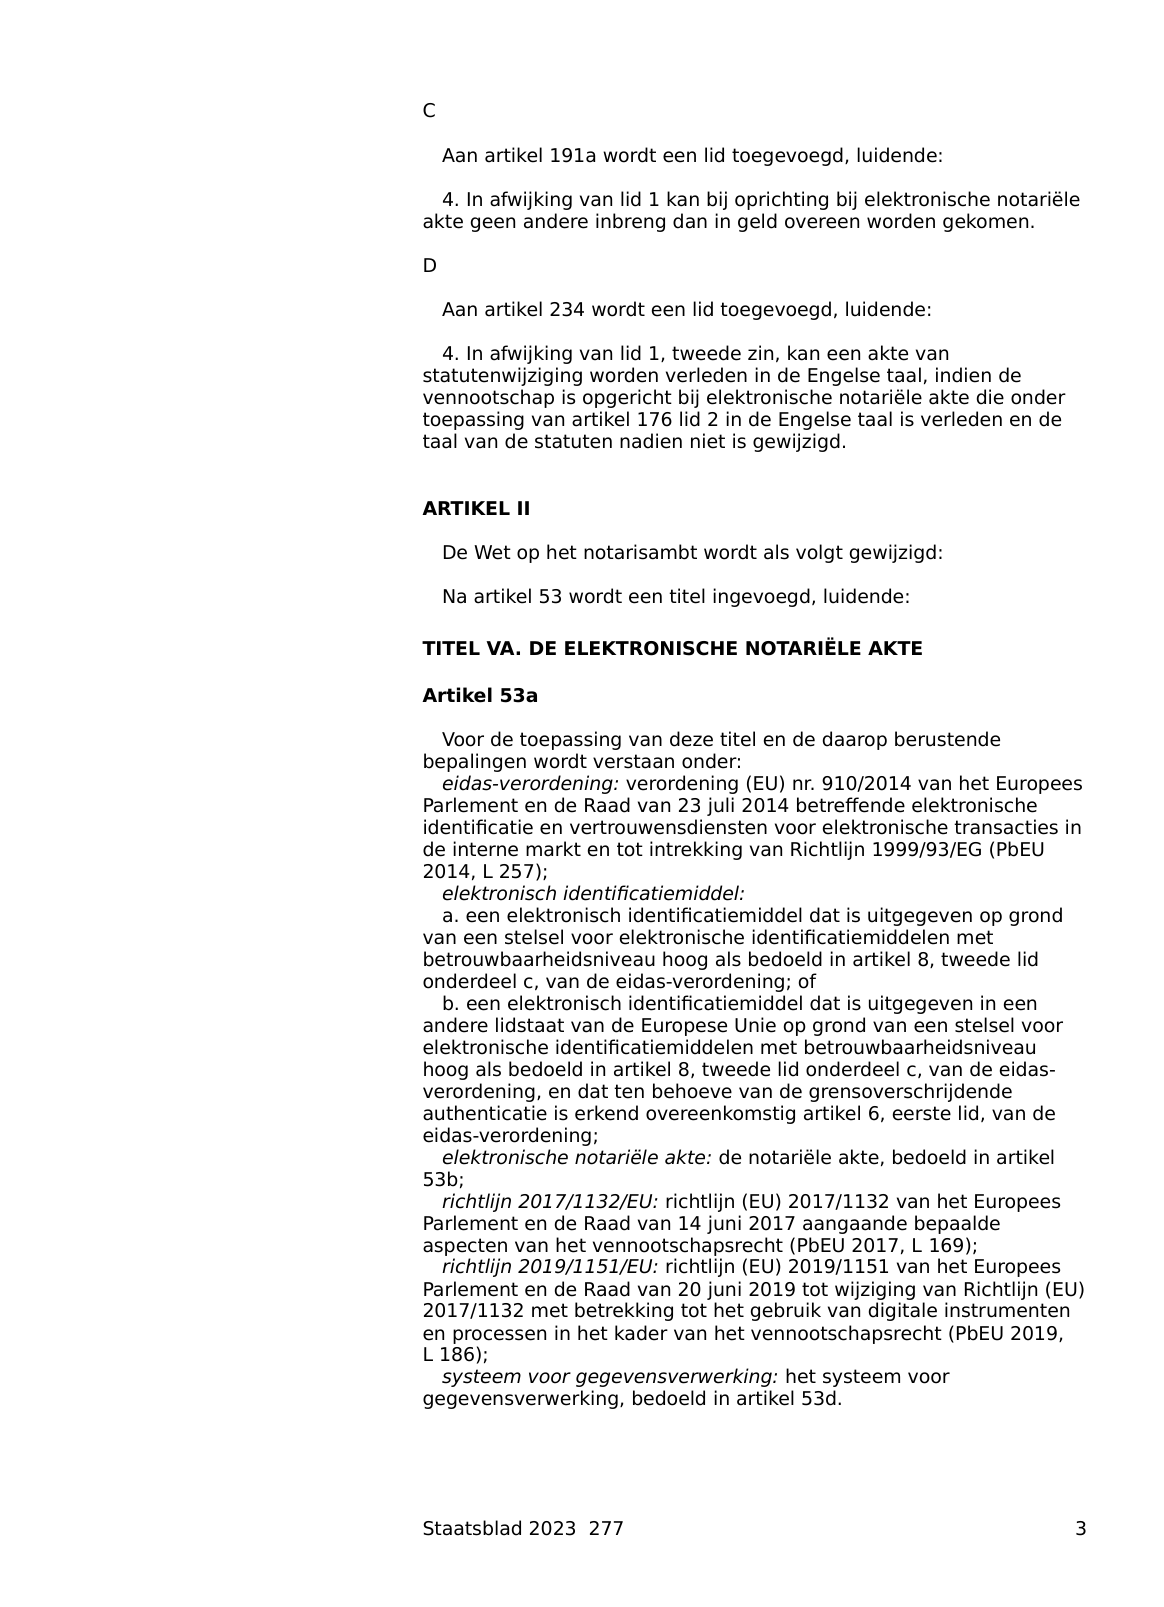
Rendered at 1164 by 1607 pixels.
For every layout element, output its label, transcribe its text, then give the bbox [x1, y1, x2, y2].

text systeem voor gegevensverwerking: het systeem voor gegevensverwerking, bedoeld in artikel 53d. [422, 1366, 1087, 1410]
text b. een elektronisch identificatiemiddel dat is uitgegeven in een andere lidstaat van de Europese Unie op grond van een stelsel voor elektronische identificatiemiddelen met betrouwbaarheidsniveau hoog als bedoeld in artikel 8, tweede lid onderdeel c, van de eidas-verordening, en dat ten behoeve van de grensoverschrijdende authenticatie is erkend overeenkomstig artikel 6, eerste lid, van de eidas-verordening; [422, 993, 1087, 1147]
text a. een elektronisch identificatiemiddel dat is uitgegeven op grond van een stelsel voor elektronische identificatiemiddelen met betrouwbaarheidsniveau hoog als bedoeld in artikel 8, tweede lid onderdeel c, van de eidas-verordening; of [422, 905, 1087, 993]
text C [422, 100, 1087, 122]
text De Wet op het notarisambt wordt als volgt gewijzigd: [422, 542, 1087, 564]
text 4. In afwijking van lid 1 kan bij oprichting bij elektronische notariële akte geen andere inbreng dan in geld overeen worden gekomen. [422, 189, 1087, 233]
text Aan artikel 234 wordt een lid toegevoegd, luidende: [422, 299, 1087, 321]
text Na artikel 53 wordt een titel ingevoegd, luidende: [422, 586, 1087, 608]
text Aan artikel 191a wordt een lid toegevoegd, luidende: [422, 144, 1087, 167]
text richtlijn 2019/1151/EU: richtlijn (EU) 2019/1151 van het Europees Parlement en de Raad van 20 juni 2019 tot wijziging van Richtlijn (EU) 2017/1132 met betrekking tot het gebruik van digitale instrumenten en processen in het kader van het vennootschapsrecht (PbEU 2019, L 186); [422, 1256, 1087, 1366]
text D [422, 255, 1087, 277]
text richtlijn 2017/1132/EU: richtlijn (EU) 2017/1132 van het Europees Parlement en de Raad van 14 juni 2017 aangaande bepaalde aspecten van het vennootschapsrecht (PbEU 2017, L 169); [422, 1191, 1087, 1256]
text 4. In afwijking van lid 1, tweede zin, kan een akte van statutenwijziging worden verleden in de Engelse taal, indien de vennootschap is opgericht bij elektronische notariële akte die onder toepassing van artikel 176 lid 2 in de Engelse taal is verleden en de taal van de statuten nadien niet is gewijzigd. [422, 343, 1087, 453]
text Voor de toepassing van deze titel en de daarop berustende bepalingen wordt verstaan onder: [422, 729, 1087, 773]
text elektronische notariële akte: de notariële akte, bedoeld in artikel 53b; [422, 1147, 1087, 1191]
subtitle Artikel 53a [422, 685, 1087, 707]
text elektronisch identificatiemiddel: [422, 883, 1087, 905]
subtitle TITEL VA. DE ELEKTRONISCHE NOTARIËLE AKTE [422, 638, 1087, 660]
text eidas-verordening: verordening (EU) nr. 910/2014 van het Europees Parlement en de Raad van 23 juli 2014 betreffende elektronische identificatie en vertrouwensdiensten voor elektronische transacties in de interne markt en tot intrekking van Richtlijn 1999/93/EG (PbEU 2014, L 257); [422, 773, 1087, 883]
subtitle ARTIKEL II [422, 497, 1087, 519]
